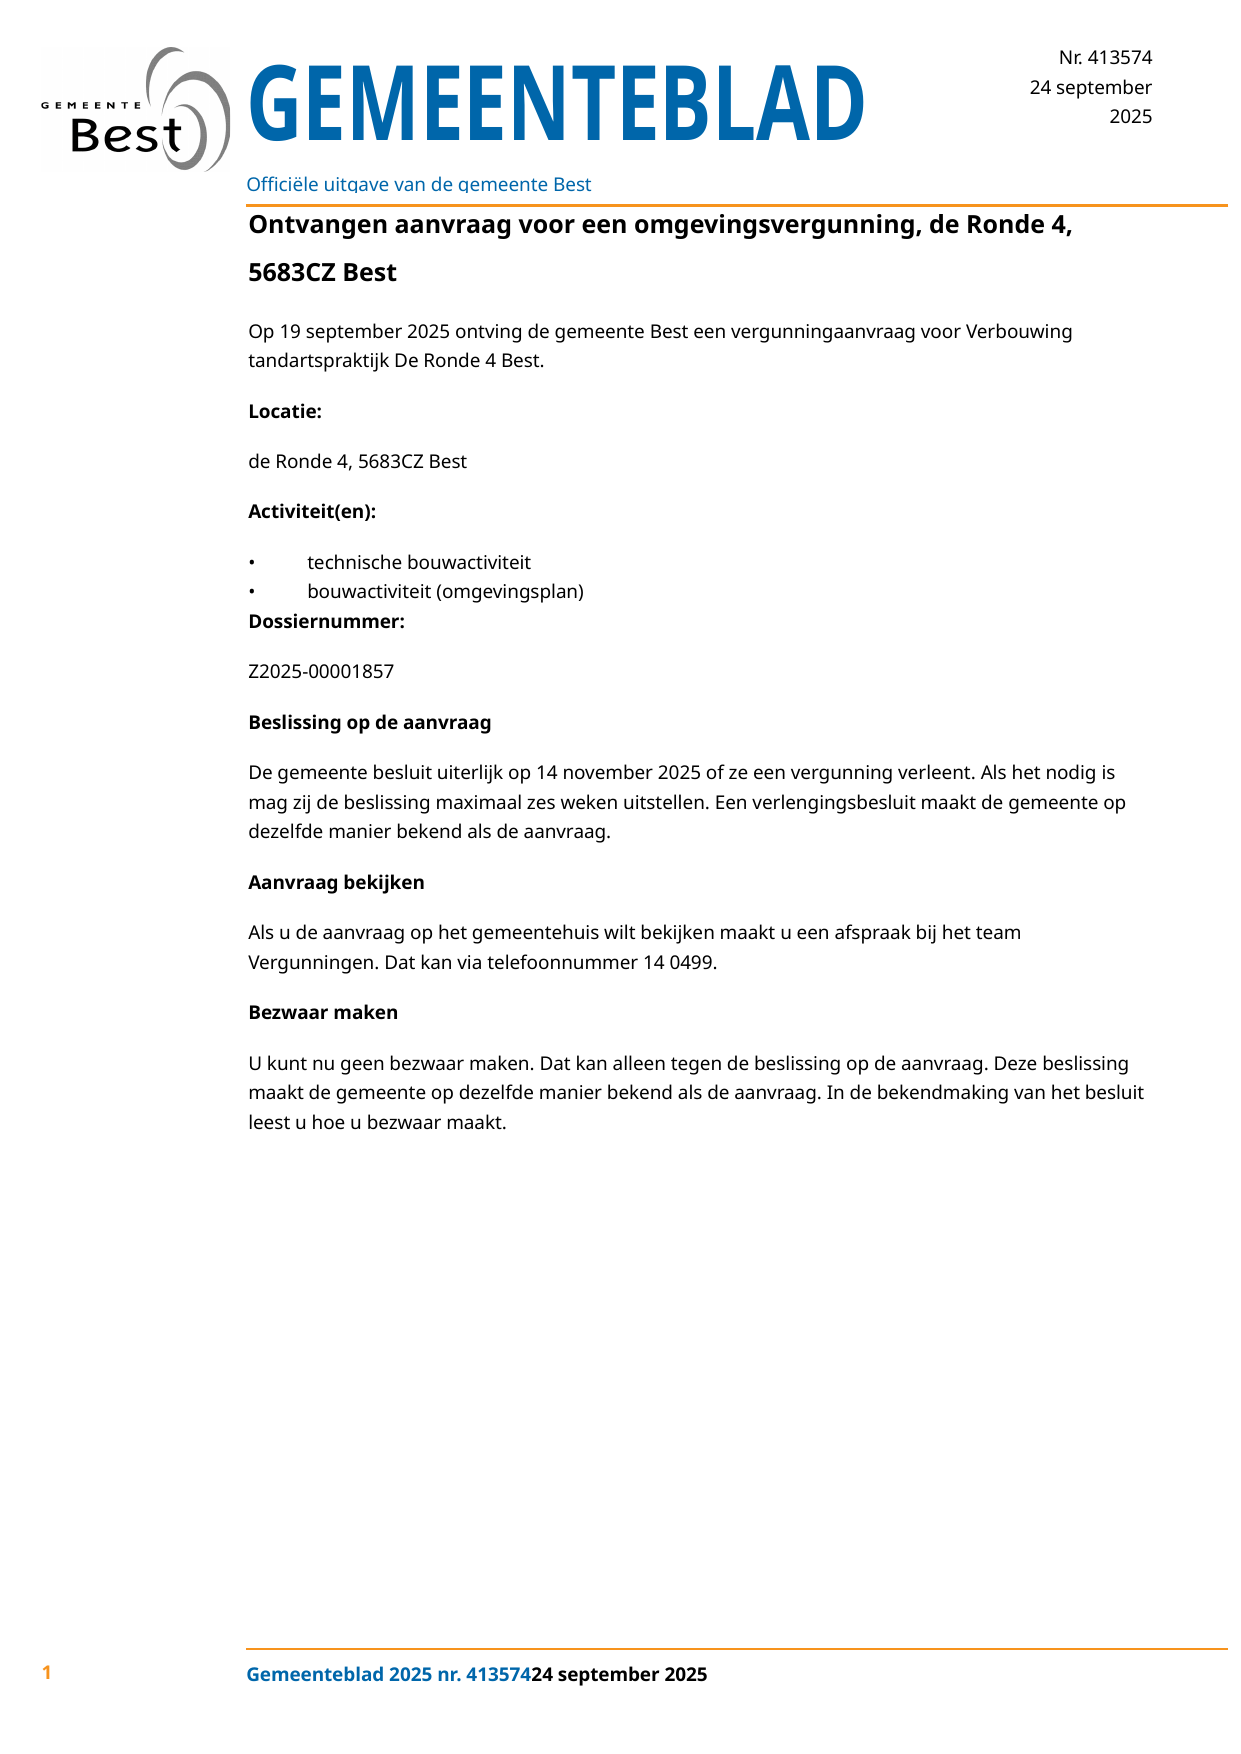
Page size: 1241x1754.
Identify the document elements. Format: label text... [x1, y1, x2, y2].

text Dossiernummer: [248, 608, 1152, 634]
text de Ronde 4, 5683CZ Best [248, 448, 1152, 474]
text De gemeente besluit uiterlijk op 14 november 2025 of ze een vergunning verleent. Als het nodig is mag zij de beslissing maximaal zes weken uitstellen. Een verlengingsbesluit maakt de gemeente op dezelfde manier bekend als de aanvraag. [248, 759, 1152, 844]
text Z2025-00001857 [248, 659, 1152, 684]
text Op 19 september 2025 ontving de gemeente Best een vergunningaanvraag voor Verbouwing tandartspraktijk De Ronde 4 Best. [248, 318, 1152, 373]
text Aanvraag bekijken [248, 869, 1152, 895]
text Locatie: [248, 398, 1152, 424]
text Activiteit(en): [248, 499, 1152, 524]
text U kunt nu geen bezwaar maken. Dat kan alleen tegen de beslissing op de aanvraag. Deze beslissing maakt de gemeente op dezelfde manier bekend als de aanvraag. In de bekendmaking van het besluit leest u hoe u bezwaar maakt. [248, 1050, 1152, 1135]
list bouwactiviteit (omgevingsplan) [248, 579, 1152, 604]
list technische bouwactiviteit [248, 549, 1152, 575]
text Bezwaar maken [248, 999, 1152, 1025]
text Beslissing op de aanvraag [248, 709, 1152, 735]
text Als u de aanvraag op het gemeentehuis wilt bekijken maakt u een afspraak bij het team Vergunningen. Dat kan via telefoonnummer 14 0499. [248, 919, 1152, 975]
text Ontvangen aanvraag voor een omgevingsvergunning, de Ronde 4, 5683CZ Best [248, 207, 1152, 288]
picture [41, 47, 231, 172]
